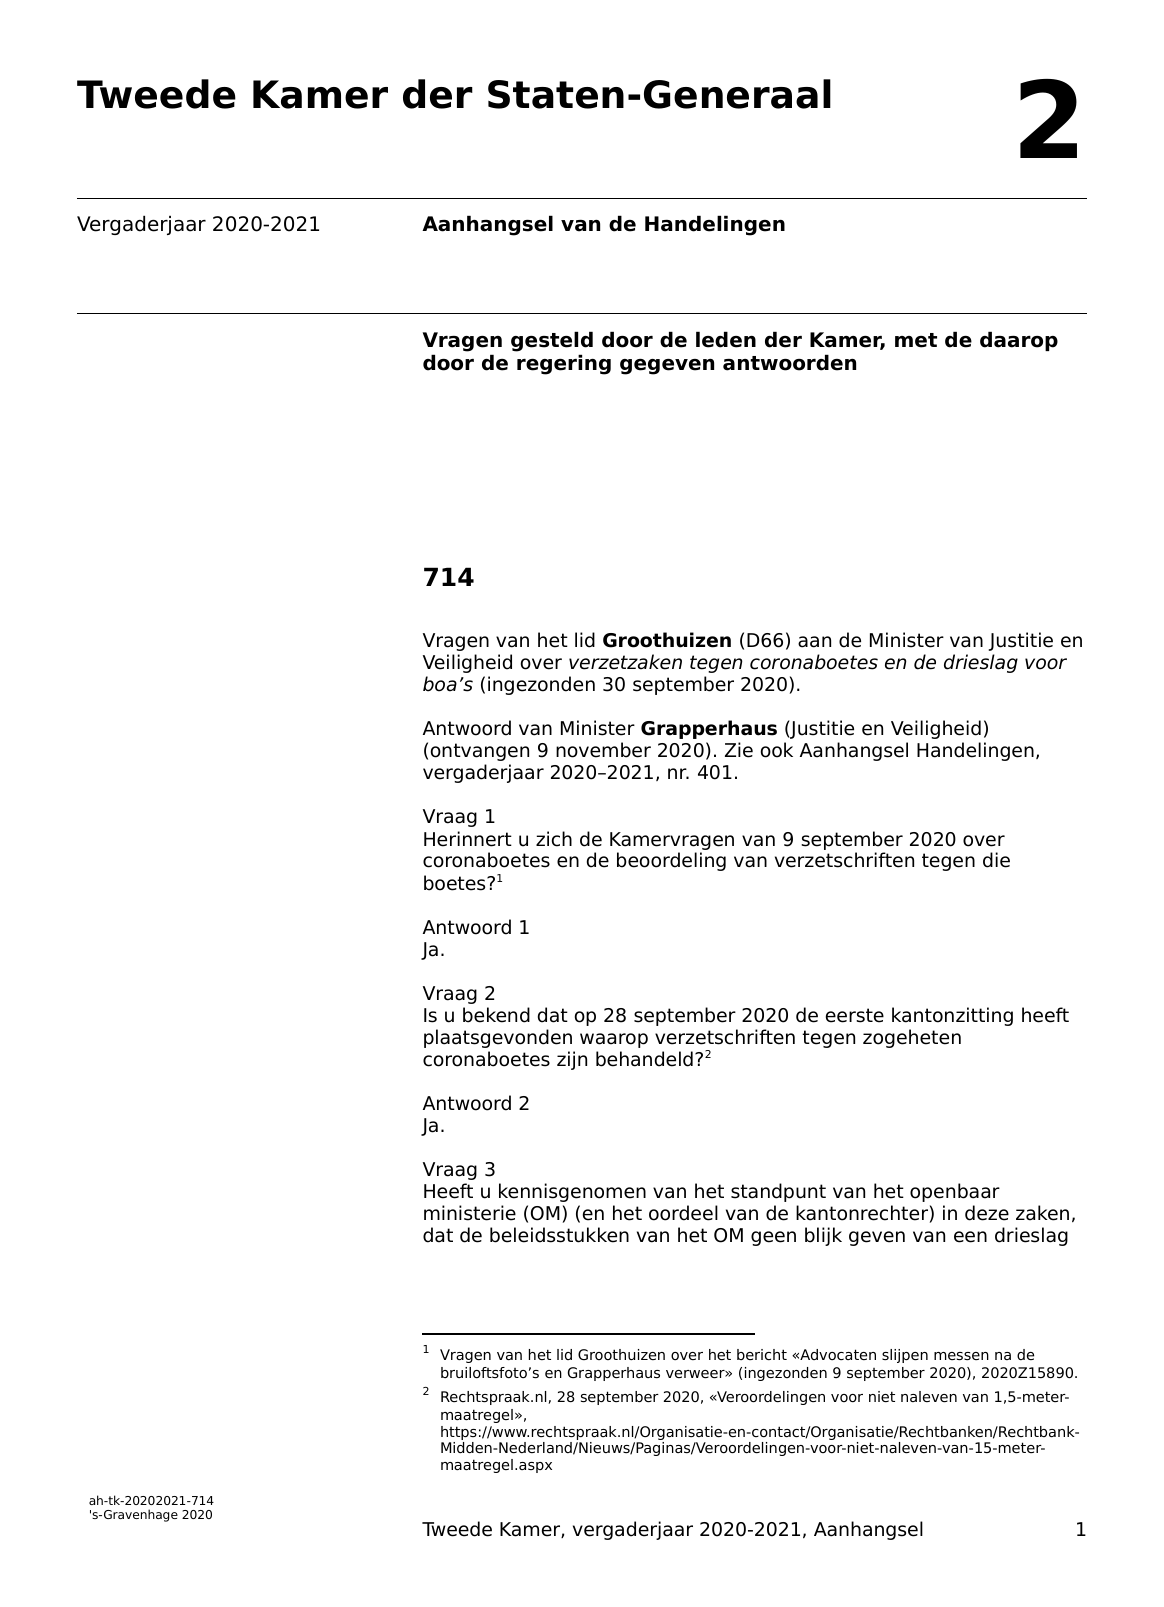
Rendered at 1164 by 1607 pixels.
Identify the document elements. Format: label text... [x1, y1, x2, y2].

table_header 2 [886, 59, 1087, 198]
text 's-Gravenhage 2020 [88, 1508, 323, 1522]
text Heeft u kennisgenomen van het standpunt van het openbaar ministerie (OM) (en het oordeel van de kantonrechter) in deze zaken, dat de beleidsstukken van het OM geen blijk geven van een drieslag [422, 1181, 1087, 1247]
text 714 [422, 563, 1087, 592]
text ah-tk-20202021-714 [88, 1494, 323, 1508]
text Vraag 1 [422, 806, 1087, 828]
text Antwoord van Minister Grapperhaus (Justitie en Veiligheid) (ontvangen 9 november 2020). Zie ook Aanhangsel Handelingen, vergaderjaar 2020–2021, nr. 401. [422, 718, 1087, 784]
text Vraag 2 [422, 983, 1087, 1005]
text Vragen van het lid Groothuizen over het bericht «Advocaten slijpen messen na de bruiloftsfoto’s en Grapperhaus verweer» (ingezonden 9 september 2020), 2020Z15890. [422, 1343, 1087, 1382]
table_cell Vragen gesteld door de leden der Kamer, met de daarop door de regering gegeven antwoorden [422, 314, 1087, 375]
table_cell Aanhangsel van de Handelingen [422, 199, 1087, 313]
table_cell Vergaderjaar 2020-2021 [77, 199, 422, 313]
text Rechtspraak.nl, 28 september 2020, «Veroordelingen voor niet naleven van 1,5-meter-maatregel», https://www.rechtspraak.nl/Organisatie-en-contact/Organisatie/Rechtbanken/Rechtbank-Midden-Nederland/Nieuws/Paginas/Veroordelingen-voor-niet-naleven-van-15-meter-maatregel.aspx [422, 1385, 1087, 1474]
text Ja. [422, 1115, 1087, 1137]
text Herinnert u zich de Kamervragen van 9 september 2020 over coronaboetes en de beoordeling van verzetschriften tegen die boetes? [422, 828, 1087, 894]
text Is u bekend dat op 28 september 2020 de eerste kantonzitting heeft plaatsgevonden waarop verzetschriften tegen zogeheten coronaboetes zijn behandeld? [422, 1005, 1087, 1071]
table_cell [77, 314, 422, 375]
text Vragen van het lid Groothuizen (D66) aan de Minister van Justitie en Veiligheid over verzetzaken tegen coronaboetes en de drieslag voor boa’s (ingezonden 30 september 2020). [422, 630, 1087, 696]
table_header Tweede Kamer der Staten-Generaal [77, 59, 886, 198]
text Antwoord 2 [422, 1093, 1087, 1115]
text Vraag 3 [422, 1159, 1087, 1181]
text Antwoord 1 [422, 917, 1087, 938]
text Ja. [422, 938, 1087, 961]
